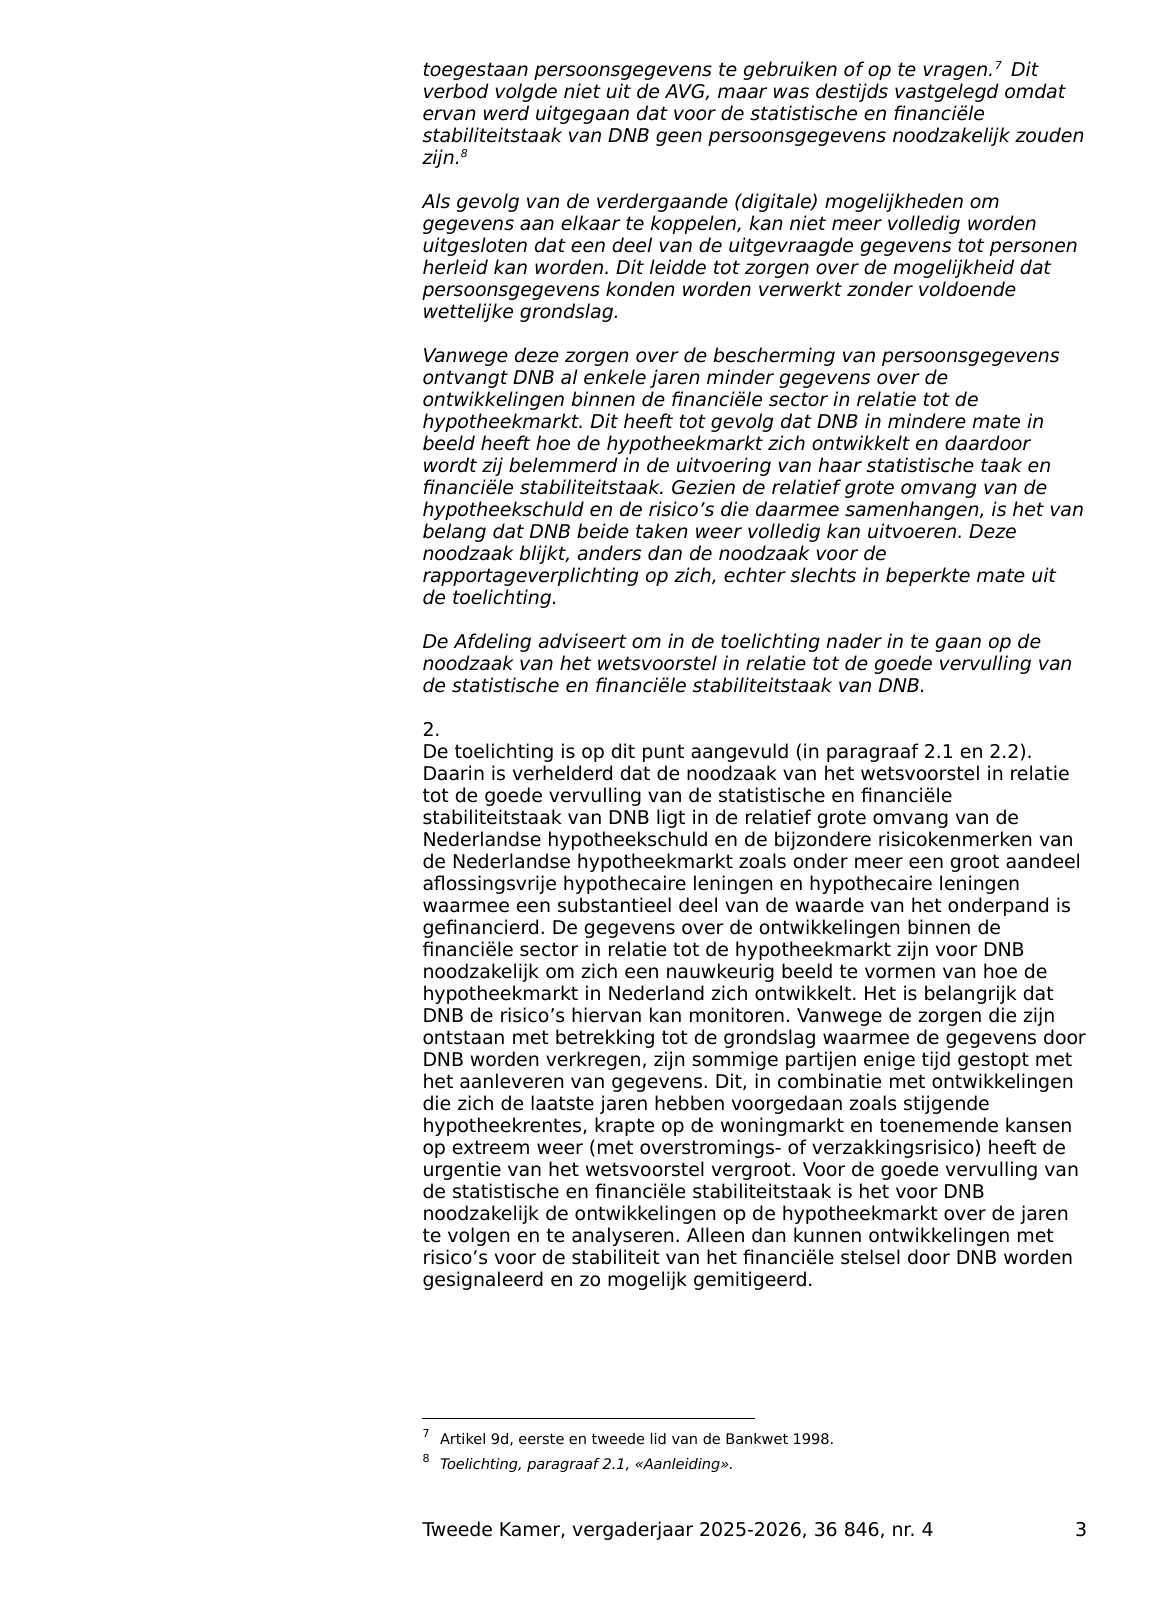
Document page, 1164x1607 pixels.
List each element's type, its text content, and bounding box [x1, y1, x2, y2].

text Artikel 9d, eerste en tweede lid van de Bankwet 1998. [422, 1427, 1087, 1449]
text Vanwege deze zorgen over de bescherming van persoonsgegevens ontvangt DNB al enkele jaren minder gegevens over de ontwikkelingen binnen de financiële sector in relatie tot de hypotheekmarkt. Dit heeft tot gevolg dat DNB in mindere mate in beeld heeft hoe de hypotheekmarkt zich ontwikkelt en daardoor wordt zij belemmerd in de uitvoering van haar statistische taak en financiële stabiliteitstaak. Gezien de relatief grote omvang van de hypotheekschuld en de risico’s die daarmee samenhangen, is het van belang dat DNB beide taken weer volledig kan uitvoeren. Deze noodzaak blijkt, anders dan de noodzaak voor de rapportageverplichting op zich, echter slechts in beperkte mate uit de toelichting. [422, 345, 1087, 609]
text 2. [422, 719, 1087, 741]
text De Afdeling adviseert om in de toelichting nader in te gaan op de noodzaak van het wetsvoorstel in relatie tot de goede vervulling van de statistische en financiële stabiliteitstaak van DNB. [422, 631, 1087, 697]
text De toelichting is op dit punt aangevuld (in paragraaf 2.1 en 2.2). Daarin is verhelderd dat de noodzaak van het wetsvoorstel in relatie tot de goede vervulling van de statistische en financiële stabiliteitstaak van DNB ligt in de relatief grote omvang van de Nederlandse hypotheekschuld en de bijzondere risicokenmerken van de Nederlandse hypotheekmarkt zoals onder meer een groot aandeel aflossingsvrije hypothecaire leningen en hypothecaire leningen waarmee een substantieel deel van de waarde van het onderpand is gefinancierd. De gegevens over de ontwikkelingen binnen de financiële sector in relatie tot de hypotheekmarkt zijn voor DNB noodzakelijk om zich een nauwkeurig beeld te vormen van hoe de hypotheekmarkt in Nederland zich ontwikkelt. Het is belangrijk dat DNB de risico’s hiervan kan monitoren. Vanwege de zorgen die zijn ontstaan met betrekking tot de grondslag waarmee de gegevens door DNB worden verkregen, zijn sommige partijen enige tijd gestopt met het aanleveren van gegevens. Dit, in combinatie met ontwikkelingen die zich de laatste jaren hebben voorgedaan zoals stijgende hypotheekrentes, krapte op de woningmarkt en toenemende kansen op extreem weer (met overstromings- of verzakkingsrisico) heeft de urgentie van het wetsvoorstel vergroot. Voor de goede vervulling van de statistische en financiële stabiliteitstaak is het voor DNB noodzakelijk de ontwikkelingen op de hypotheekmarkt over de jaren te volgen en te analyseren. Alleen dan kunnen ontwikkelingen met risico’s voor de stabiliteit van het financiële stelsel door DNB worden gesignaleerd en zo mogelijk gemitigeerd. [422, 741, 1087, 1291]
text Als gevolg van de verdergaande (digitale) mogelijkheden om gegevens aan elkaar te koppelen, kan niet meer volledig worden uitgesloten dat een deel van de uitgevraagde gegevens tot personen herleid kan worden. Dit leidde tot zorgen over de mogelijkheid dat persoonsgegevens konden worden verwerkt zonder voldoende wettelijke grondslag. [422, 191, 1087, 323]
text toegestaan persoonsgegevens te gebruiken of op te vragen. Dit verbod volgde niet uit de AVG, maar was destijds vastgelegd omdat ervan werd uitgegaan dat voor de statistische en financiële stabiliteitstaak van DNB geen persoonsgegevens noodzakelijk zouden zijn. [422, 59, 1087, 169]
text Toelichting, paragraaf 2.1, «Aanleiding». [422, 1452, 1087, 1474]
